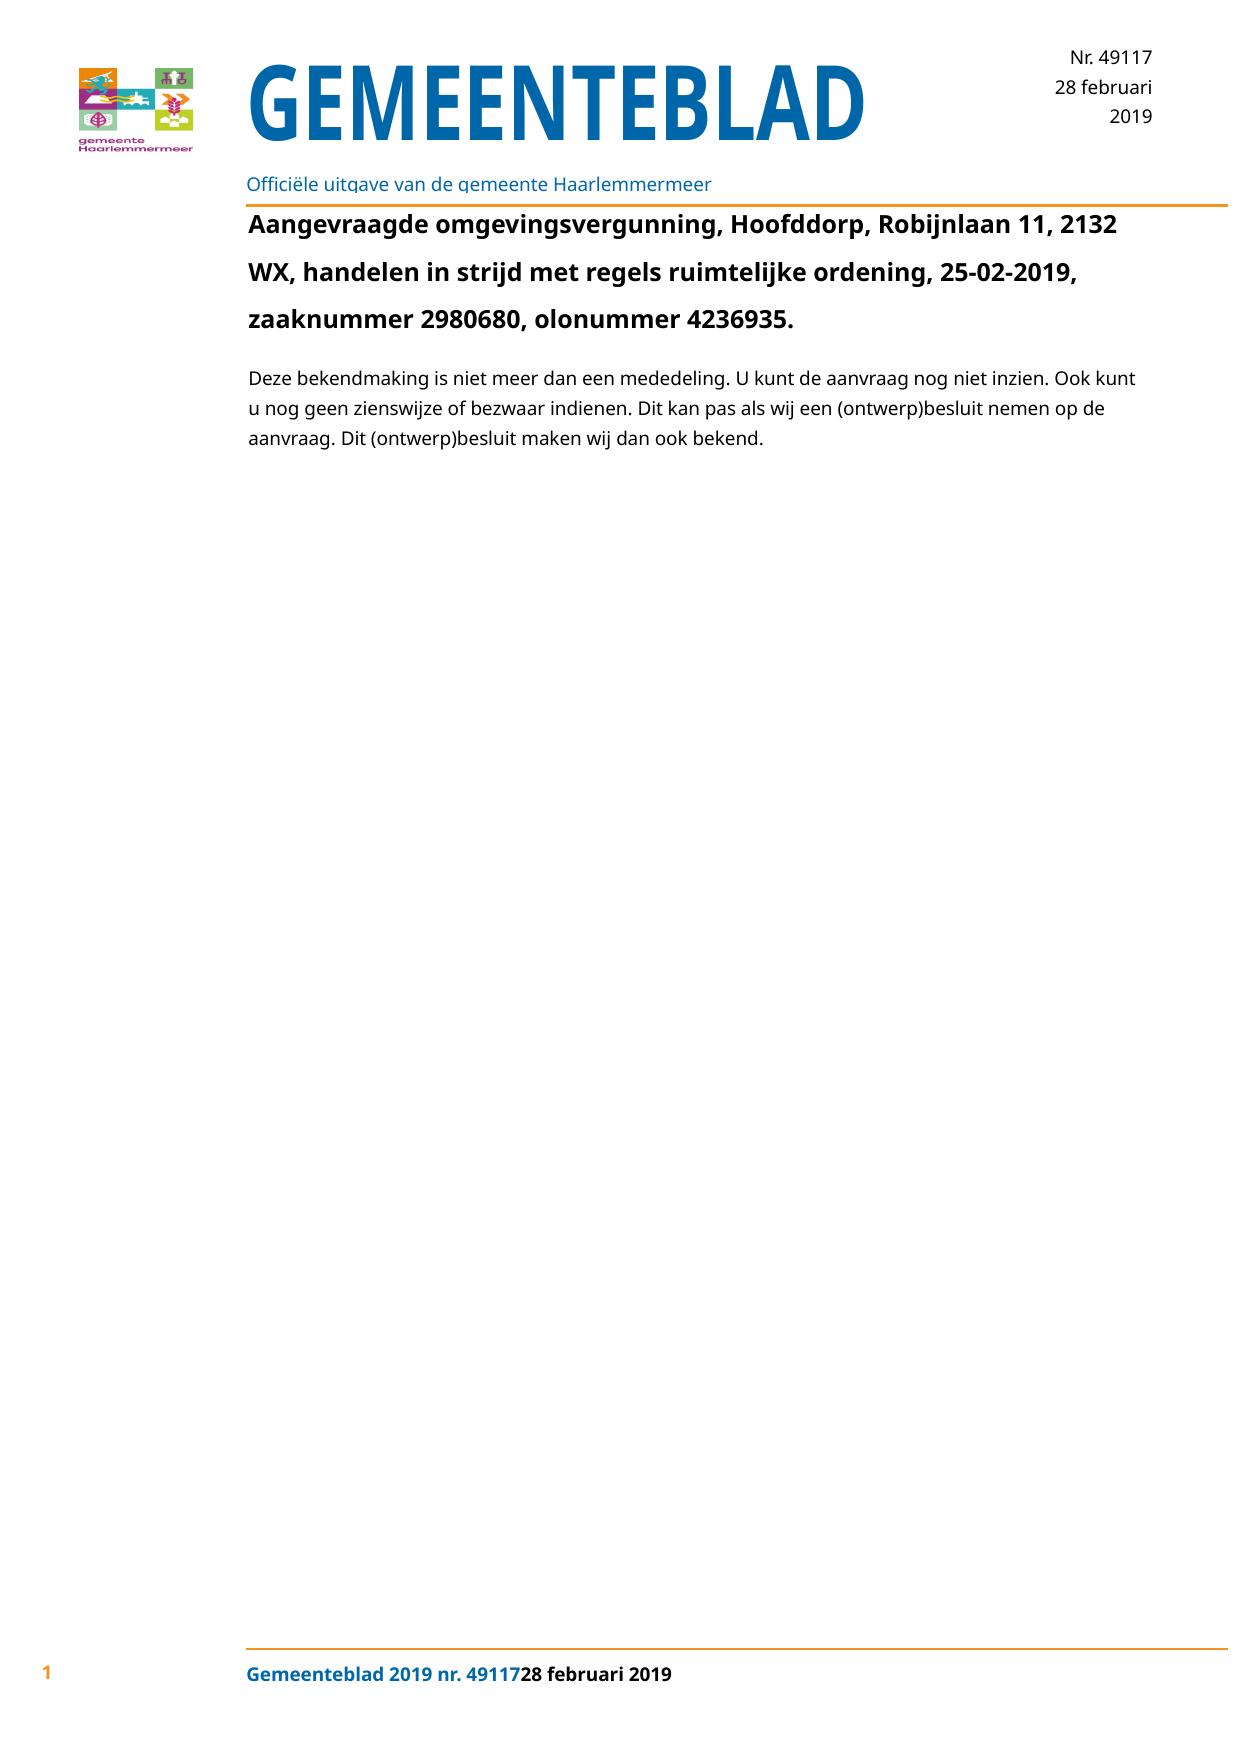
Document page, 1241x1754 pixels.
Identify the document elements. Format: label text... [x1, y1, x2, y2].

text Aangevraagde omgevingsvergunning, Hoofddorp, Robijnlaan 11, 2132 WX, handelen in strijd met regels ruimtelijke ordening, 25-02-2019, zaaknummer 2980680, olonummer 4236935. [248, 207, 1152, 336]
text Deze bekendmaking is niet meer dan een mededeling. U kunt de aanvraag nog niet inzien. Ook kunt u nog geen zienswijze of bezwaar indienen. Dit kan pas als wij een (ontwerp)besluit nemen op de aanvraag. Dit (ontwerp)besluit maken wij dan ook bekend. [248, 366, 1152, 450]
picture [41, 47, 231, 172]
